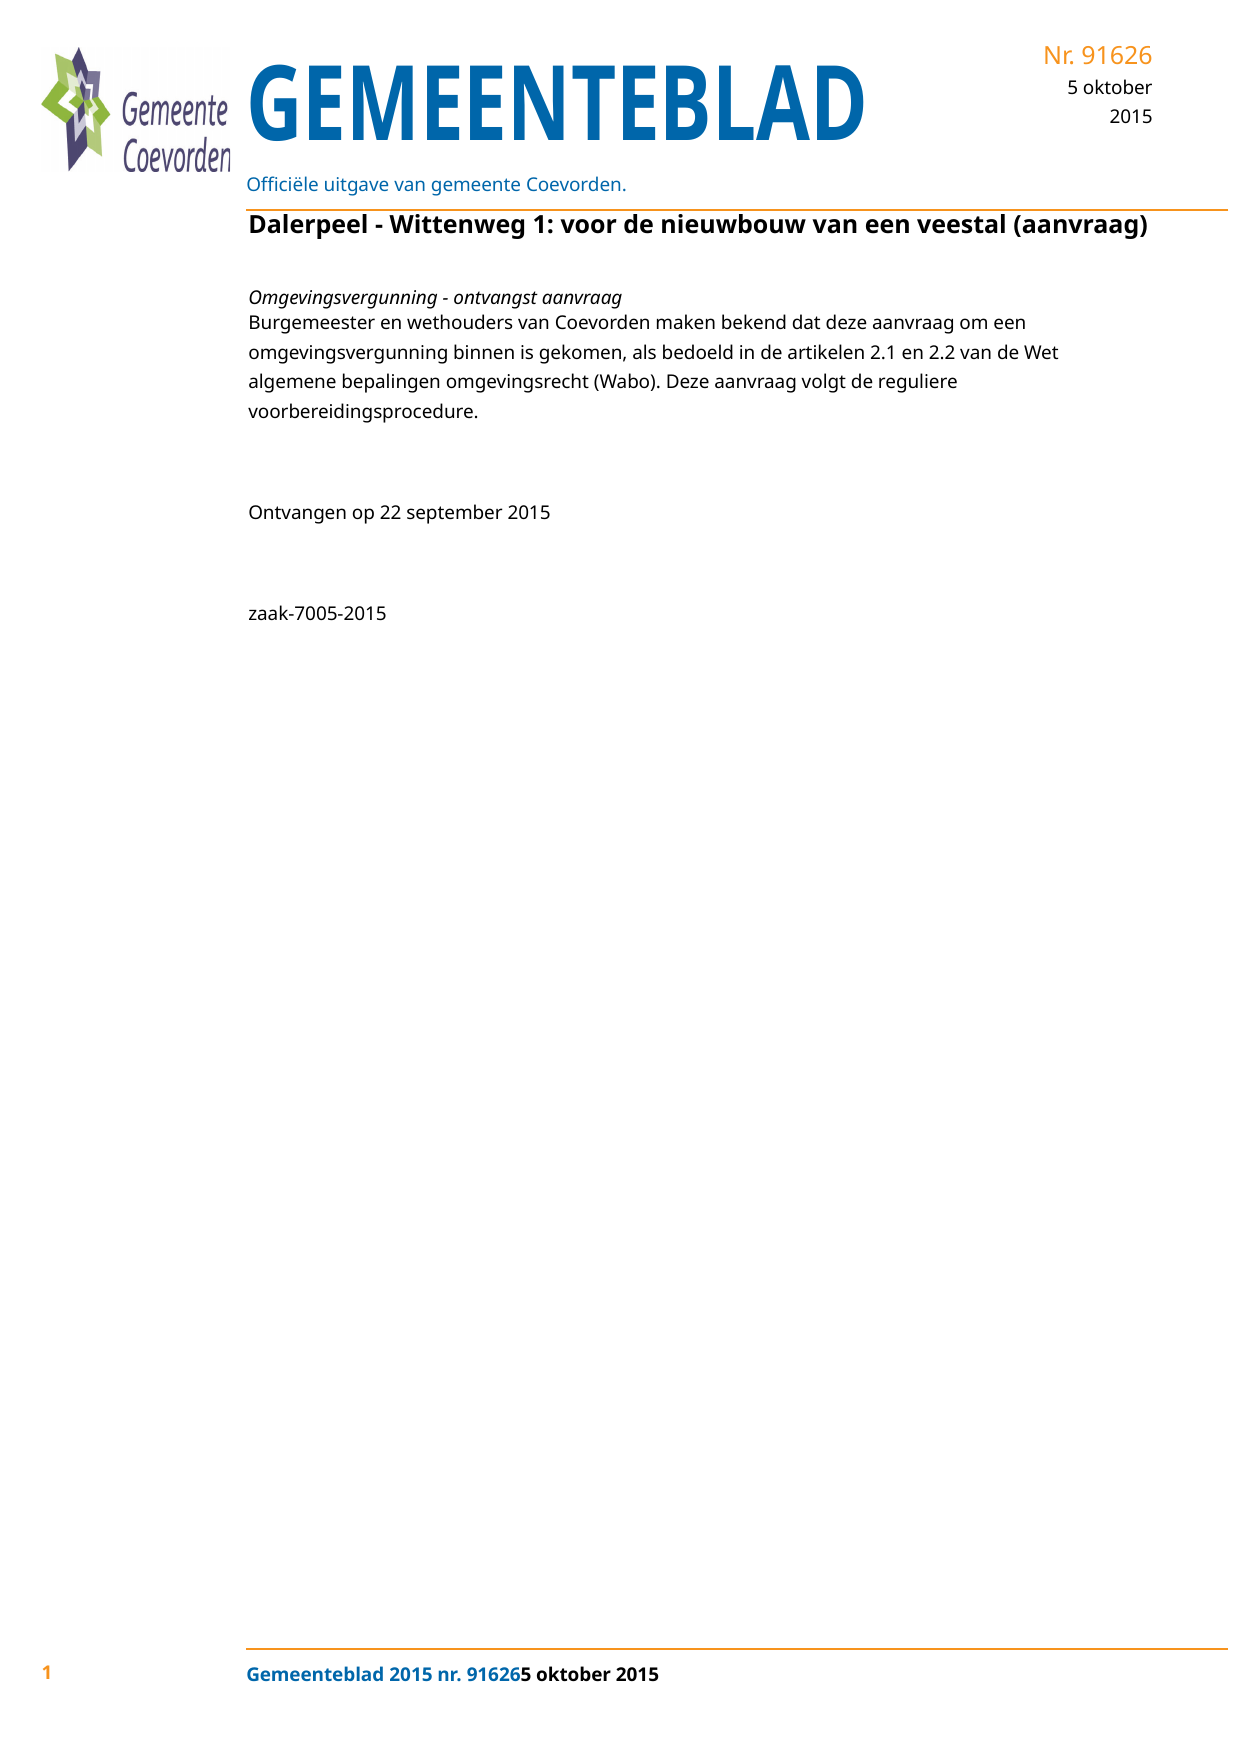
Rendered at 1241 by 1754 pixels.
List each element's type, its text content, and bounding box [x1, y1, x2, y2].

text Burgemeester en wethouders van Coevorden maken bekend dat deze aanvraag om een omgevingsvergunning binnen is gekomen, als bedoeld in de artikelen 2.1 en 2.2 van de Wet algemene bepalingen omgevingsrecht (Wabo). Deze aanvraag volgt de reguliere voorbereidingsprocedure. [248, 309, 1152, 424]
text Omgevingsvergunning - ontvangst aanvraag [248, 284, 1152, 309]
text Ontvangen op 22 september 2015 [248, 499, 1152, 525]
picture [41, 47, 231, 172]
text zaak-7005-2015 [248, 600, 1152, 626]
text Dalerpeel - Wittenweg 1: voor de nieuwbouw van een veestal (aanvraag) [248, 211, 1152, 241]
